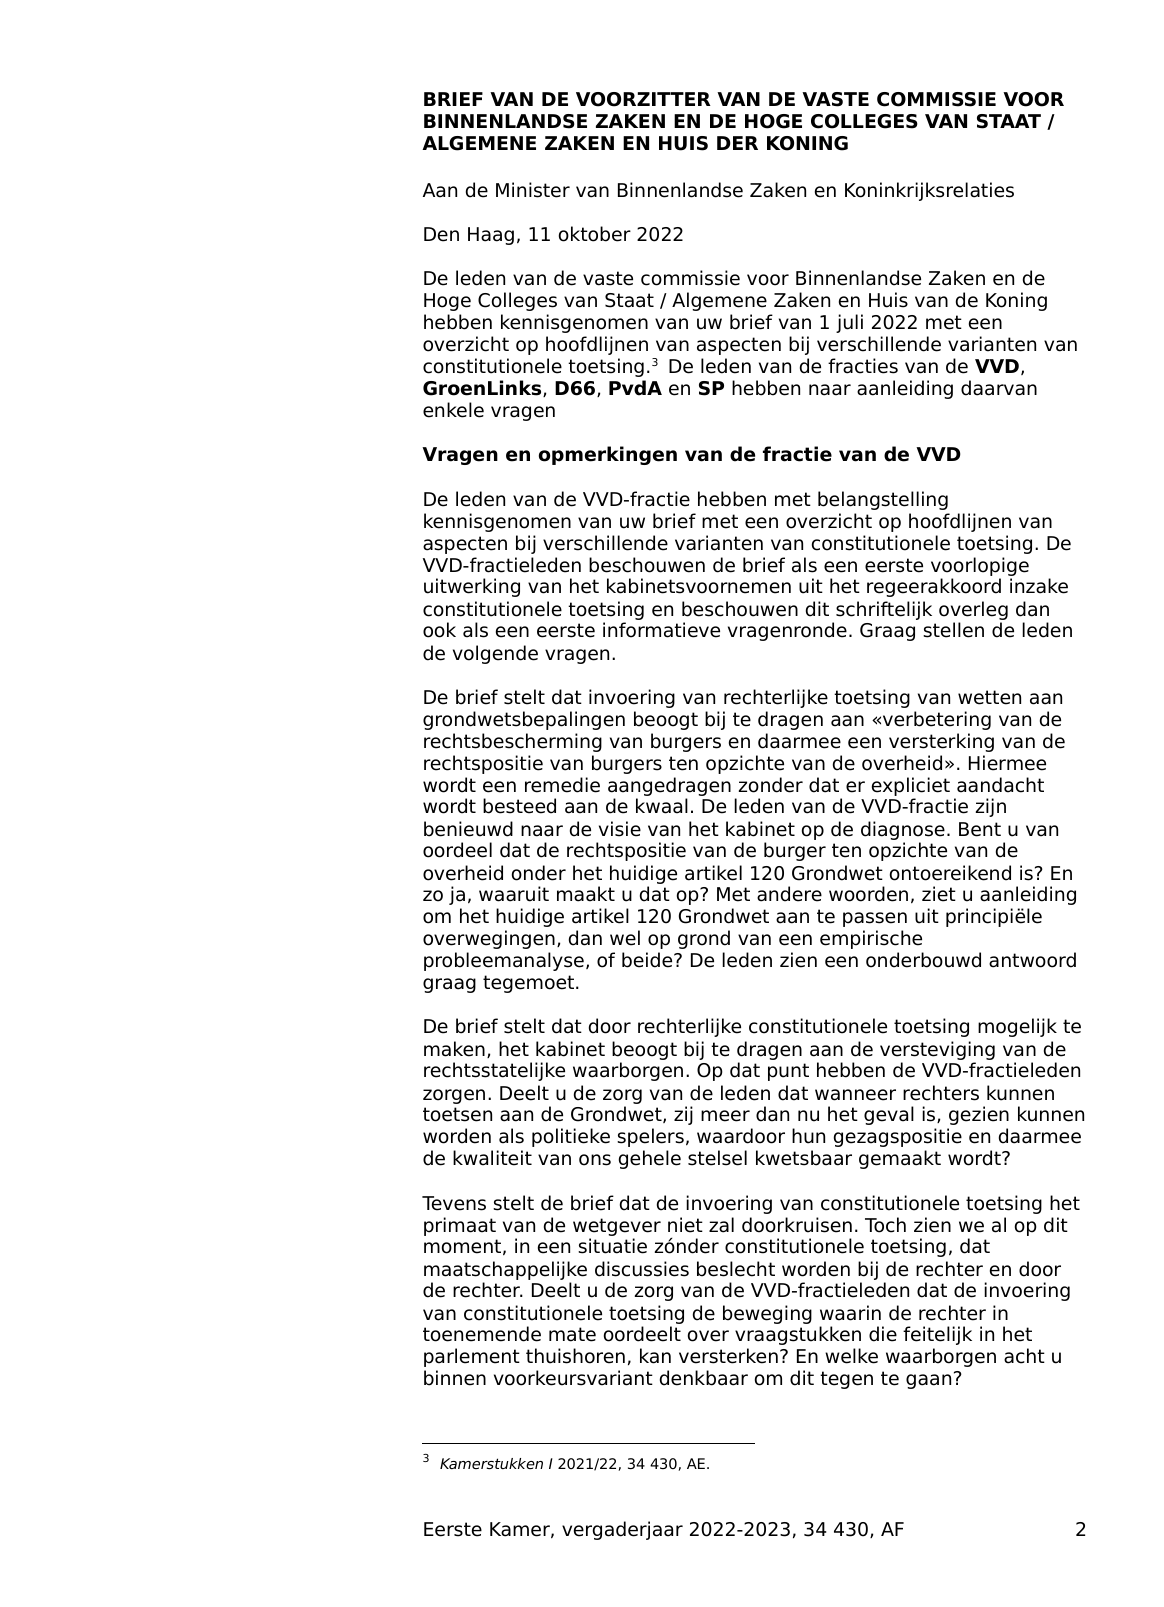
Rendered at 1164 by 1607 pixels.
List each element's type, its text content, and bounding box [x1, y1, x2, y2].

text Aan de Minister van Binnenlandse Zaken en Koninkrijksrelaties [422, 180, 1087, 202]
text Tevens stelt de brief dat de invoering van constitutionele toetsing het primaat van de wetgever niet zal doorkruisen. Toch zien we al op dit moment, in een situatie zónder constitutionele toetsing, dat maatschappelijke discussies beslecht worden bij de rechter en door de rechter. Deelt u de zorg van de VVD-fractieleden dat de invoering van constitutionele toetsing de beweging waarin de rechter in toenemende mate oordeelt over vraagstukken die feitelijk in het parlement thuishoren, kan versterken? En welke waarborgen acht u binnen voorkeursvariant denkbaar om dit tegen te gaan? [422, 1192, 1087, 1390]
subtitle Vragen en opmerkingen van de fractie van de VVD [422, 444, 1087, 466]
text De brief stelt dat door rechterlijke constitutionele toetsing mogelijk te maken, het kabinet beoogt bij te dragen aan de versteviging van de rechtsstatelijke waarborgen. Op dat punt hebben de VVD-fractieleden zorgen. Deelt u de zorg van de leden dat wanneer rechters kunnen toetsen aan de Grondwet, zij meer dan nu het geval is, gezien kunnen worden als politieke spelers, waardoor hun gezagspositie en daarmee de kwaliteit van ons gehele stelsel kwetsbaar gemaakt wordt? [422, 1016, 1087, 1170]
text Den Haag, 11 oktober 2022 [422, 224, 1087, 246]
text De leden van de vaste commissie voor Binnenlandse Zaken en de Hoge Colleges van Staat / Algemene Zaken en Huis van de Koning hebben kennisgenomen van uw brief van 1 juli 2022 met een overzicht op hoofdlijnen van aspecten bij verschillende varianten van constitutionele toetsing. De leden van de fracties van de VVD, GroenLinks, D66, PvdA en SP hebben naar aanleiding daarvan enkele vragen [422, 268, 1087, 422]
text Kamerstukken I 2021/22, 34 430, AE. [422, 1452, 1087, 1474]
text De brief stelt dat invoering van rechterlijke toetsing van wetten aan grondwetsbepalingen beoogt bij te dragen aan «verbetering van de rechtsbescherming van burgers en daarmee een versterking van de rechtspositie van burgers ten opzichte van de overheid». Hiermee wordt een remedie aangedragen zonder dat er expliciet aandacht wordt besteed aan de kwaal. De leden van de VVD-fractie zijn benieuwd naar de visie van het kabinet op de diagnose. Bent u van oordeel dat de rechtspositie van de burger ten opzichte van de overheid onder het huidige artikel 120 Grondwet ontoereikend is? En zo ja, waaruit maakt u dat op? Met andere woorden, ziet u aanleiding om het huidige artikel 120 Grondwet aan te passen uit principiële overwegingen, dan wel op grond van een empirische probleemanalyse, of beide? De leden zien een onderbouwd antwoord graag tegemoet. [422, 687, 1087, 994]
text De leden van de VVD-fractie hebben met belangstelling kennisgenomen van uw brief met een overzicht op hoofdlijnen van aspecten bij verschillende varianten van constitutionele toetsing. De VVD-fractieleden beschouwen de brief als een eerste voorlopige uitwerking van het kabinetsvoornemen uit het regeerakkoord inzake constitutionele toetsing en beschouwen dit schriftelijk overleg dan ook als een eerste informatieve vragenronde. Graag stellen de leden de volgende vragen. [422, 488, 1087, 664]
subtitle BRIEF VAN DE VOORZITTER VAN DE VASTE COMMISSIE VOOR BINNENLANDSE ZAKEN EN DE HOGE COLLEGES VAN STAAT / ALGEMENE ZAKEN EN HUIS DER KONING [422, 89, 1087, 155]
